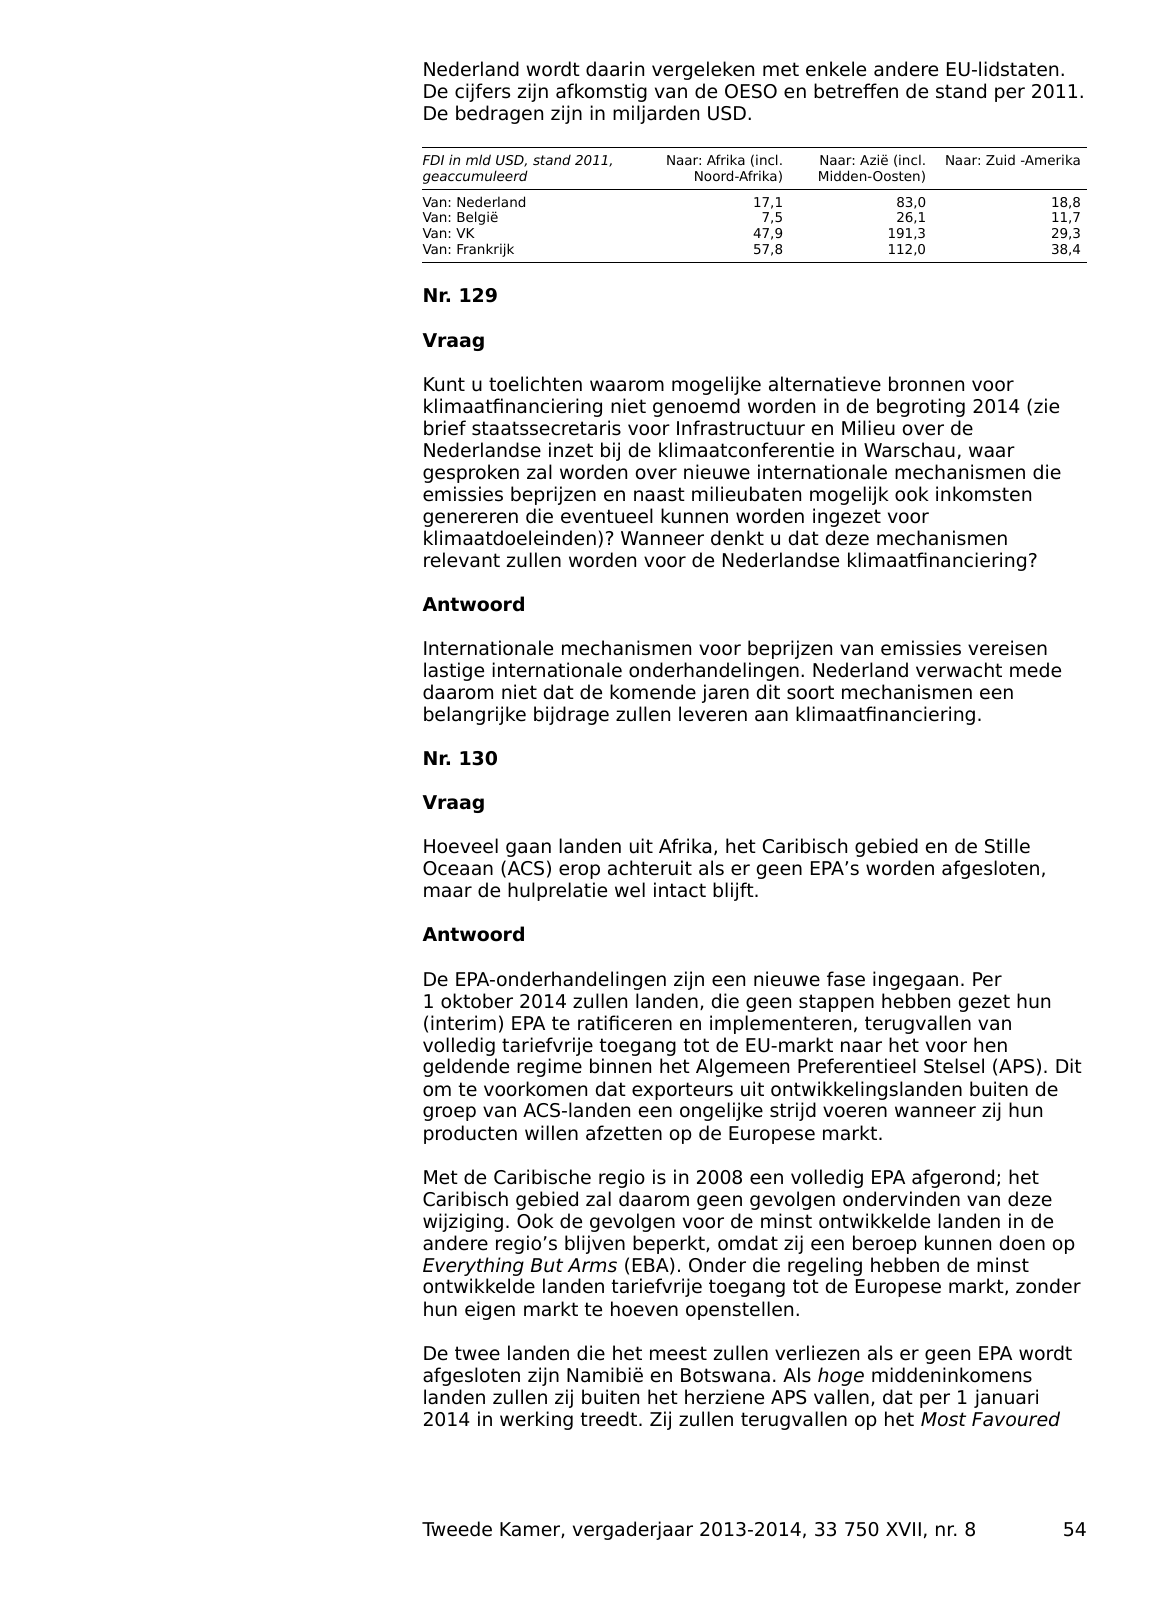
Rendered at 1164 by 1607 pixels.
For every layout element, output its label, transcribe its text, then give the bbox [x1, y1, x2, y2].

table_cell 17,1 [617, 190, 789, 210]
text Kunt u toelichten waarom mogelijke alternatieve bronnen voor klimaatfinanciering niet genoemd worden in de begroting 2014 (zie brief staatssecretaris voor Infrastructuur en Milieu over de Nederlandse inzet bij de klimaatconferentie in Warschau, waar gesproken zal worden over nieuwe internationale mechanismen die emissies beprijzen en naast milieubaten mogelijk ook inkomsten genereren die eventueel kunnen worden ingezet voor klimaatdoeleinden)? Wanneer denkt u dat deze mechanismen relevant zullen worden voor de Nederlandse klimaatfinanciering? [422, 374, 1087, 571]
table_header Naar: Afrika (incl. Noord-Afrika) [617, 148, 789, 189]
table_cell 191,3 [789, 226, 932, 242]
table_cell 18,8 [932, 190, 1087, 210]
subtitle Vraag [422, 792, 1087, 814]
table_header FDI in mld USD, stand 2011, geaccumuleerd [422, 148, 617, 189]
text De EPA-onderhandelingen zijn een nieuwe fase ingegaan. Per 1 oktober 2014 zullen landen, die geen stappen hebben gezet hun (interim) EPA te ratificeren en implementeren, terugvallen van volledig tariefvrije toegang tot de EU-markt naar het voor hen geldende regime binnen het Algemeen Preferentieel Stelsel (APS). Dit om te voorkomen dat exporteurs uit ontwikkelingslanden buiten de groep van ACS-landen een ongelijke strijd voeren wanneer zij hun producten willen afzetten op de Europese markt. [422, 968, 1087, 1144]
table_cell 29,3 [932, 226, 1087, 242]
table_cell 112,0 [789, 242, 932, 262]
subtitle Nr. 129 [422, 285, 1087, 307]
table_header Naar: Zuid -Amerika [932, 148, 1087, 189]
text De twee landen die het meest zullen verliezen als er geen EPA wordt afgesloten zijn Namibië en Botswana. Als hoge middeninkomens landen zullen zij buiten het herziene APS vallen, dat per 1 januari 2014 in werking treedt. Zij zullen terugvallen op het Most Favoured [422, 1343, 1087, 1431]
text Met de Caribische regio is in 2008 een volledig EPA afgerond; het Caribisch gebied zal daarom geen gevolgen ondervinden van deze wijziging. Ook de gevolgen voor de minst ontwikkelde landen in de andere regio’s blijven beperkt, omdat zij een beroep kunnen doen op Everything But Arms (EBA). Onder die regeling hebben de minst ontwikkelde landen tariefvrije toegang tot de Europese markt, zonder hun eigen markt te hoeven openstellen. [422, 1167, 1087, 1320]
table_cell 7,5 [617, 210, 789, 226]
text Internationale mechanismen voor beprijzen van emissies vereisen lastige internationale onderhandelingen. Nederland verwacht mede daarom niet dat de komende jaren dit soort mechanismen een belangrijke bijdrage zullen leveren aan klimaatfinanciering. [422, 638, 1087, 726]
subtitle Nr. 130 [422, 748, 1087, 770]
table_cell Van: VK [422, 226, 617, 242]
table_cell 47,9 [617, 226, 789, 242]
table_cell Van: Frankrijk [422, 242, 617, 262]
table_cell 11,7 [932, 210, 1087, 226]
table_cell 26,1 [789, 210, 932, 226]
table_cell 83,0 [789, 190, 932, 210]
table_cell Van: België [422, 210, 617, 226]
subtitle Antwoord [422, 924, 1087, 946]
table_cell 38,4 [932, 242, 1087, 262]
subtitle Vraag [422, 329, 1087, 351]
table_cell Van: Nederland [422, 190, 617, 210]
subtitle Antwoord [422, 594, 1087, 616]
text Hoeveel gaan landen uit Afrika, het Caribisch gebied en de Stille Oceaan (ACS) erop achteruit als er geen EPA’s worden afgesloten, maar de hulprelatie wel intact blijft. [422, 836, 1087, 902]
table_cell 57,8 [617, 242, 789, 262]
text Nederland wordt daarin vergeleken met enkele andere EU-lidstaten. De cijfers zijn afkomstig van de OESO en betreffen de stand per 2011. De bedragen zijn in miljarden USD. [422, 59, 1087, 125]
table_header Naar: Azië (incl. Midden-Oosten) [789, 148, 932, 189]
